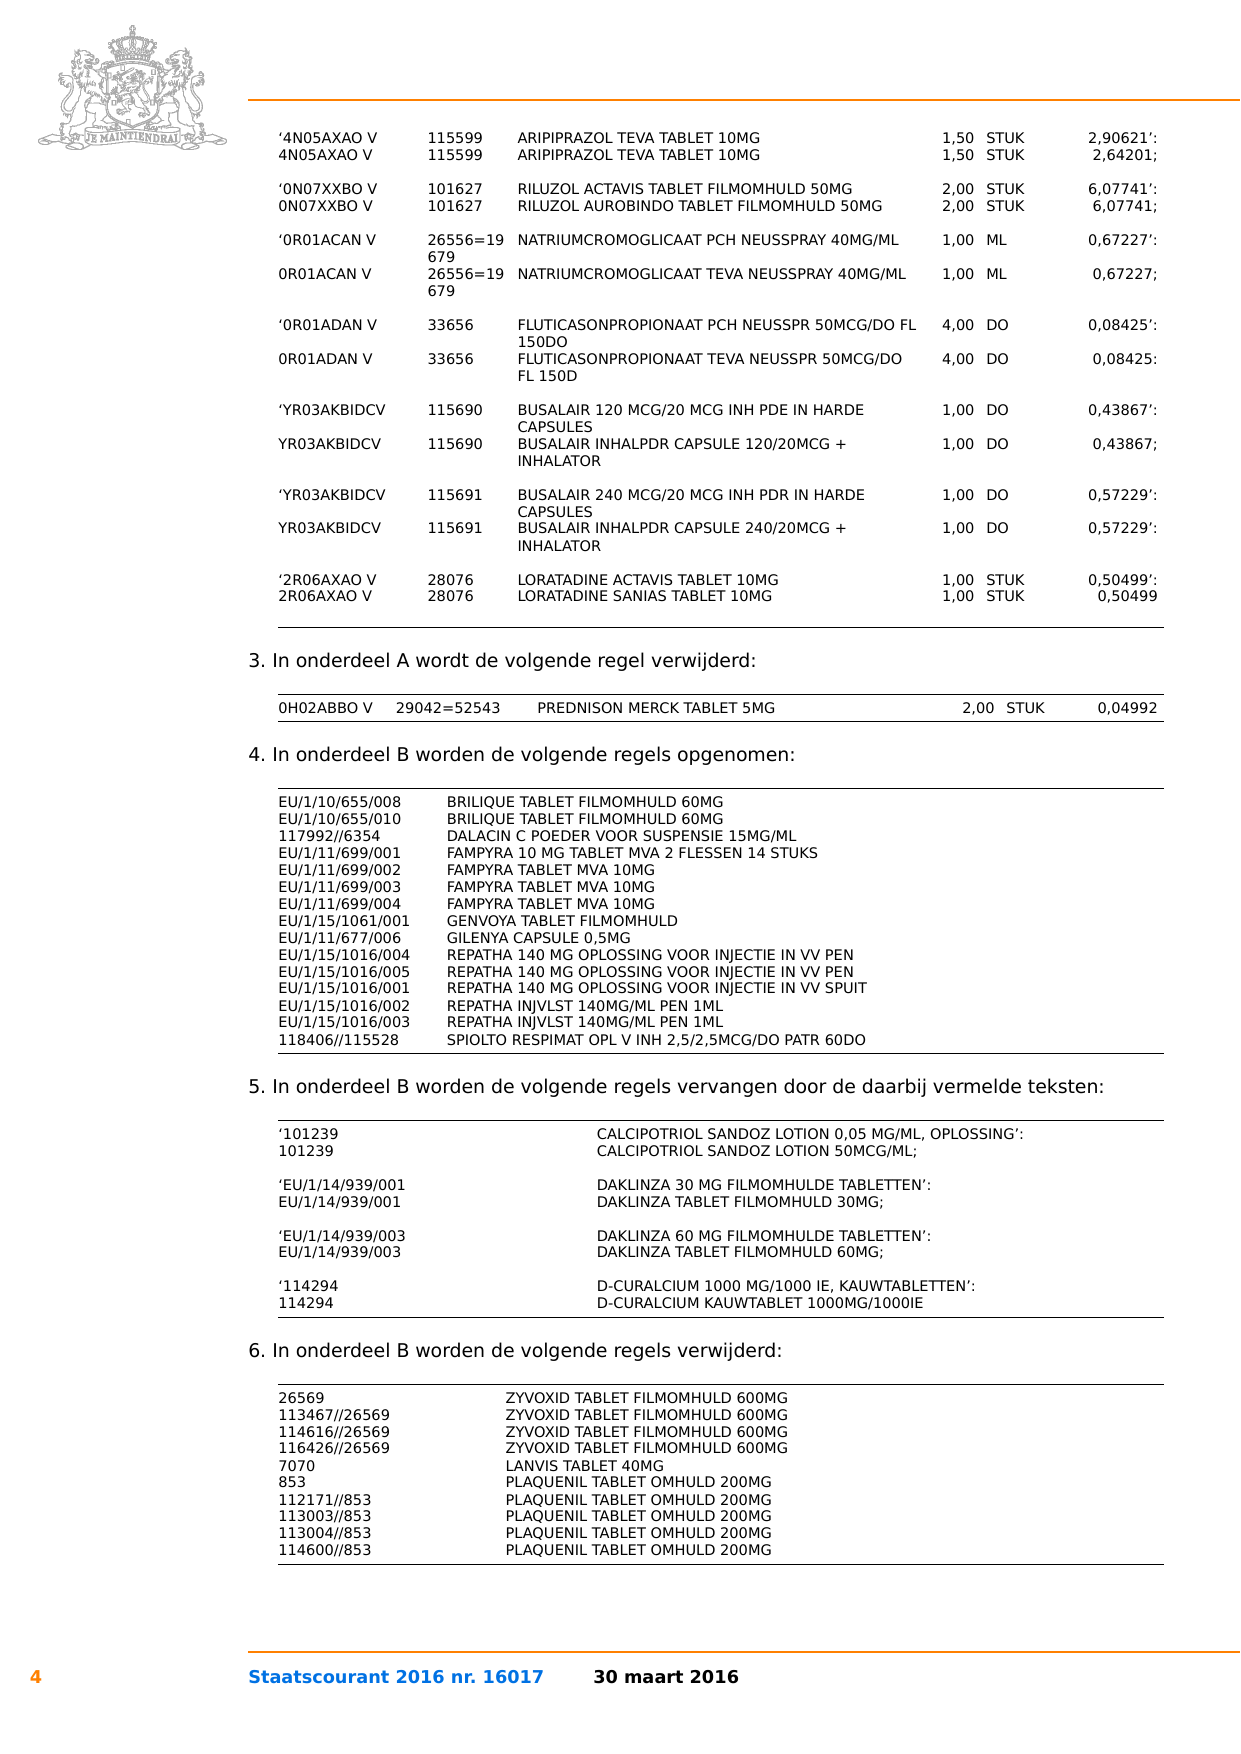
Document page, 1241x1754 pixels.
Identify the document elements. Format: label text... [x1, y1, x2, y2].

table_cell YR03AKBIDCV [278, 436, 421, 469]
table_cell STUK [980, 147, 1033, 164]
table_cell [278, 164, 1163, 181]
table_cell [992, 811, 1055, 828]
table_header 0,04992 [1072, 695, 1163, 721]
table_cell 101627 [421, 181, 511, 198]
table_cell REPATHA 140 MG OPLOSSING VOOR INJECTIE IN VV PEN [441, 964, 928, 980]
table_cell PLAQUENIL TABLET OMHULD 200MG [499, 1491, 1163, 1508]
table_cell PLAQUENIL TABLET OMHULD 200MG [499, 1508, 1163, 1525]
table_cell 0,50499 [1033, 588, 1163, 605]
table_cell [278, 554, 1163, 571]
table_cell [1055, 998, 1163, 1014]
table_cell [929, 828, 992, 844]
table_cell EU/1/11/699/004 [278, 896, 441, 912]
table_cell ‘EU/1/14/939/003 [278, 1228, 591, 1244]
table_cell 101627 [421, 198, 511, 215]
table_cell 113467//26569 [278, 1406, 499, 1423]
table_cell [1055, 964, 1163, 980]
table_cell [1055, 845, 1163, 862]
table_cell EU/1/15/1016/004 [278, 946, 441, 963]
table_cell 1,00 [928, 232, 980, 266]
table_cell FLUTICASONPROPIONAAT PCH NEUSSPR 50MCG/DO FL 150DO [511, 317, 928, 351]
table_cell D-CURALCIUM KAUWTABLET 1000MG/1000IE [591, 1295, 1163, 1317]
table_cell DAKLINZA TABLET FILMOMHULD 60MG; [591, 1244, 1163, 1261]
table_cell STUK [980, 588, 1033, 605]
table_cell 0R01ADAN V [278, 351, 421, 384]
table_cell BRILIQUE TABLET FILMOMHULD 60MG [441, 811, 928, 828]
table_cell 0,57229’: [1033, 520, 1163, 554]
table_cell [929, 964, 992, 980]
table_cell 1,00 [928, 266, 980, 300]
table_cell 112171//853 [278, 1491, 499, 1508]
table_cell 853 [278, 1474, 499, 1491]
table_cell [929, 946, 992, 963]
table_cell STUK [980, 198, 1033, 215]
table_cell D-CURALCIUM 1000 MG/1000 IE, KAUWTABLETTEN’: [591, 1278, 1163, 1295]
table_cell FAMPYRA TABLET MVA 10MG [441, 879, 928, 896]
picture [38, 25, 227, 150]
table_cell [1055, 1031, 1163, 1053]
table_cell 2,00 [928, 198, 980, 215]
table_header [929, 789, 992, 811]
table_cell 114294 [278, 1295, 591, 1317]
table_cell [929, 845, 992, 862]
table_header 0H02ABBO V [278, 695, 389, 721]
table_cell 7070 [278, 1458, 499, 1474]
table_cell 118406//115528 [278, 1031, 441, 1053]
table_cell EU/1/14/939/003 [278, 1244, 591, 1261]
table_cell CALCIPOTRIOL SANDOZ LOTION 50MCG/ML; [591, 1143, 1163, 1159]
table_cell ‘0R01ACAN V [278, 232, 421, 266]
table_cell 1,50 [928, 130, 980, 147]
table_cell 113003//853 [278, 1508, 499, 1525]
table_cell ZYVOXID TABLET FILMOMHULD 600MG [499, 1406, 1163, 1423]
table_cell 116426//26569 [278, 1440, 499, 1457]
table_header 26569 [278, 1385, 499, 1406]
table_cell [929, 998, 992, 1014]
table_cell [278, 470, 1163, 486]
table_cell [929, 1014, 992, 1031]
table_cell 0,50499’: [1033, 571, 1163, 588]
table_header [1055, 789, 1163, 811]
table_cell ‘2R06AXAO V [278, 571, 421, 588]
table_cell RILUZOL ACTAVIS TABLET FILMOMHULD 50MG [511, 181, 928, 198]
table_cell SPIOLTO RESPIMAT OPL V INH 2,5/2,5MCG/DO PATR 60DO [441, 1031, 928, 1053]
table_cell EU/1/11/699/003 [278, 879, 441, 896]
table_cell [992, 946, 1055, 963]
table_cell 0,57229’: [1033, 486, 1163, 520]
table_cell [992, 930, 1055, 946]
table_cell STUK [980, 181, 1033, 198]
table_cell ZYVOXID TABLET FILMOMHULD 600MG [499, 1424, 1163, 1440]
table_header CALCIPOTRIOL SANDOZ LOTION 0,05 MG/ML, OPLOSSING’: [591, 1121, 1163, 1142]
table_cell ‘0R01ADAN V [278, 317, 421, 351]
table_cell EU/1/15/1016/003 [278, 1014, 441, 1031]
table_cell [1055, 862, 1163, 878]
table_cell 0,43867; [1033, 436, 1163, 469]
table_cell EU/1/15/1016/001 [278, 980, 441, 997]
table_cell DO [980, 436, 1033, 469]
table_cell [1055, 896, 1163, 912]
table_cell [1055, 930, 1163, 946]
table_cell [929, 862, 992, 878]
table_header STUK [1000, 695, 1072, 721]
table_cell 115599 [421, 147, 511, 164]
table_cell 1,00 [928, 588, 980, 605]
table_cell 4N05AXAO V [278, 147, 421, 164]
table_cell REPATHA INJVLST 140MG/ML PEN 1ML [441, 998, 928, 1014]
text 5. In onderdeel B worden de volgende regels vervangen door de daarbij vermelde teksten: [248, 1076, 1163, 1098]
table_cell DAKLINZA 60 MG FILMOMHULDE TABLETTEN’: [591, 1228, 1163, 1244]
table_cell BUSALAIR INHALPDR CAPSULE 240/20MCG + INHALATOR [511, 520, 928, 554]
table_cell NATRIUMCROMOGLICAAT TEVA NEUSSPRAY 40MG/ML [511, 266, 928, 300]
table_cell 115690 [421, 402, 511, 436]
table_cell 115599 [421, 130, 511, 147]
table_cell 115691 [421, 520, 511, 554]
table_cell ‘EU/1/14/939/001 [278, 1176, 591, 1193]
table_cell 1,00 [928, 571, 980, 588]
table_cell EU/1/14/939/001 [278, 1194, 591, 1210]
table_cell [992, 862, 1055, 878]
table_cell [992, 980, 1055, 997]
table_cell REPATHA 140 MG OPLOSSING VOOR INJECTIE IN VV SPUIT [441, 980, 928, 997]
table_cell [1055, 913, 1163, 929]
table_cell [929, 930, 992, 946]
table_cell [1055, 828, 1163, 844]
table_cell YR03AKBIDCV [278, 520, 421, 554]
table_cell GILENYA CAPSULE 0,5MG [441, 930, 928, 946]
table_header ‘101239 [278, 1121, 591, 1142]
table_cell [278, 1210, 1163, 1227]
table_cell [992, 998, 1055, 1014]
table_cell [278, 605, 1163, 627]
table_cell [929, 811, 992, 828]
table_cell 4,00 [928, 351, 980, 384]
table_cell 33656 [421, 317, 511, 351]
table_header [992, 789, 1055, 811]
table_cell 115691 [421, 486, 511, 520]
table_cell [992, 964, 1055, 980]
table_cell 117992//6354 [278, 828, 441, 844]
table_cell [992, 896, 1055, 912]
table_cell [278, 300, 1163, 317]
table_cell 26556=19679 [421, 232, 511, 266]
table_cell ZYVOXID TABLET FILMOMHULD 600MG [499, 1440, 1163, 1457]
table_cell FAMPYRA 10 MG TABLET MVA 2 FLESSEN 14 STUKS [441, 845, 928, 862]
table_cell 6,07741’: [1033, 181, 1163, 198]
table_cell EU/1/11/699/002 [278, 862, 441, 878]
table_cell ‘YR03AKBIDCV [278, 402, 421, 436]
table_cell EU/1/11/677/006 [278, 930, 441, 946]
table_cell ARIPIPRAZOL TEVA TABLET 10MG [511, 130, 928, 147]
table_cell REPATHA 140 MG OPLOSSING VOOR INJECTIE IN VV PEN [441, 946, 928, 963]
table_cell [929, 980, 992, 997]
table_cell [992, 828, 1055, 844]
table_cell DO [980, 351, 1033, 384]
table_cell PLAQUENIL TABLET OMHULD 200MG [499, 1474, 1163, 1491]
table_cell LANVIS TABLET 40MG [499, 1458, 1163, 1474]
table_cell [992, 845, 1055, 862]
table_cell 0R01ACAN V [278, 266, 421, 300]
table_cell [278, 1261, 1163, 1278]
table_header 29042=52543 [390, 695, 531, 721]
table_cell EU/1/15/1061/001 [278, 913, 441, 929]
table_cell DO [980, 317, 1033, 351]
table_cell DAKLINZA TABLET FILMOMHULD 30MG; [591, 1194, 1163, 1210]
table_cell REPATHA INJVLST 140MG/ML PEN 1ML [441, 1014, 928, 1031]
table_cell [929, 879, 992, 896]
text 6. In onderdeel B worden de volgende regels verwijderd: [248, 1340, 1163, 1362]
table_cell DAKLINZA 30 MG FILMOMHULDE TABLETTEN’: [591, 1176, 1163, 1193]
table_cell 2,00 [928, 181, 980, 198]
table_cell 28076 [421, 571, 511, 588]
table_header PREDNISON MERCK TABLET 5MG [531, 695, 929, 721]
table_cell 33656 [421, 351, 511, 384]
table_cell 2,64201; [1033, 147, 1163, 164]
text 4. In onderdeel B worden de volgende regels opgenomen: [248, 744, 1163, 766]
table_cell DO [980, 520, 1033, 554]
table_cell 115690 [421, 436, 511, 469]
text 3. In onderdeel A wordt de volgende regel verwijderd: [248, 650, 1163, 672]
table_cell BUSALAIR 240 MCG/20 MCG INH PDR IN HARDE CAPSULES [511, 486, 928, 520]
table_cell 114616//26569 [278, 1424, 499, 1440]
table_cell 0,08425: [1033, 351, 1163, 384]
table_cell 0,67227; [1033, 266, 1163, 300]
table_cell EU/1/11/699/001 [278, 845, 441, 862]
table_cell 4,00 [928, 317, 980, 351]
table_cell 2R06AXAO V [278, 588, 421, 605]
table_cell LORATADINE ACTAVIS TABLET 10MG [511, 571, 928, 588]
table_cell [278, 385, 1163, 402]
table_cell FAMPYRA TABLET MVA 10MG [441, 896, 928, 912]
table_cell [929, 913, 992, 929]
table_cell ARIPIPRAZOL TEVA TABLET 10MG [511, 147, 928, 164]
table_cell ‘0N07XXBO V [278, 181, 421, 198]
table_cell 1,00 [928, 402, 980, 436]
table_cell 101239 [278, 1143, 591, 1159]
table_cell [992, 913, 1055, 929]
table_cell 113004//853 [278, 1525, 499, 1542]
table_cell [1055, 946, 1163, 963]
table_header 2,00 [929, 695, 1000, 721]
table_cell 0,08425’: [1033, 317, 1163, 351]
table_header ZYVOXID TABLET FILMOMHULD 600MG [499, 1385, 1163, 1406]
table_cell 0,43867’: [1033, 402, 1163, 436]
table_cell EU/1/15/1016/002 [278, 998, 441, 1014]
table_cell ML [980, 266, 1033, 300]
table_cell 114600//853 [278, 1542, 499, 1564]
table_cell EU/1/10/655/010 [278, 811, 441, 828]
table_cell [1055, 811, 1163, 828]
table_cell [1055, 879, 1163, 896]
table_cell 0,67227’: [1033, 232, 1163, 266]
table_cell 1,00 [928, 486, 980, 520]
table_cell [1055, 1014, 1163, 1031]
table_header BRILIQUE TABLET FILMOMHULD 60MG [441, 789, 928, 811]
table_cell 26556=19679 [421, 266, 511, 300]
table_cell ML [980, 232, 1033, 266]
table_cell 1,50 [928, 147, 980, 164]
table_cell FAMPYRA TABLET MVA 10MG [441, 862, 928, 878]
table_cell [278, 215, 1163, 232]
table_cell 28076 [421, 588, 511, 605]
table_cell [992, 1014, 1055, 1031]
table_cell ‘114294 [278, 1278, 591, 1295]
table_cell [992, 879, 1055, 896]
table_cell RILUZOL AUROBINDO TABLET FILMOMHULD 50MG [511, 198, 928, 215]
table_cell DO [980, 402, 1033, 436]
table_cell NATRIUMCROMOGLICAAT PCH NEUSSPRAY 40MG/ML [511, 232, 928, 266]
table_cell GENVOYA TABLET FILMOMHULD [441, 913, 928, 929]
table_cell EU/1/15/1016/005 [278, 964, 441, 980]
table_cell DALACIN C POEDER VOOR SUSPENSIE 15MG/ML [441, 828, 928, 844]
table_cell [929, 896, 992, 912]
table_cell ‘4N05AXAO V [278, 130, 421, 147]
table_cell 1,00 [928, 520, 980, 554]
table_cell [278, 1160, 1163, 1176]
table_cell BUSALAIR 120 MCG/20 MCG INH PDE IN HARDE CAPSULES [511, 402, 928, 436]
table_cell 6,07741; [1033, 198, 1163, 215]
table_cell FLUTICASONPROPIONAAT TEVA NEUSSPR 50MCG/DO FL 150D [511, 351, 928, 384]
table_header EU/1/10/655/008 [278, 789, 441, 811]
table_cell STUK [980, 571, 1033, 588]
table_cell PLAQUENIL TABLET OMHULD 200MG [499, 1525, 1163, 1542]
table_cell 0N07XXBO V [278, 198, 421, 215]
table_cell BUSALAIR INHALPDR CAPSULE 120/20MCG + INHALATOR [511, 436, 928, 469]
table_cell ‘YR03AKBIDCV [278, 486, 421, 520]
table_cell STUK [980, 130, 1033, 147]
table_cell PLAQUENIL TABLET OMHULD 200MG [499, 1542, 1163, 1564]
table_cell [929, 1031, 992, 1053]
table_cell [1055, 980, 1163, 997]
table_cell [992, 1031, 1055, 1053]
table_cell 1,00 [928, 436, 980, 469]
table_cell LORATADINE SANIAS TABLET 10MG [511, 588, 928, 605]
table_cell 2,90621’: [1033, 130, 1163, 147]
table_cell DO [980, 486, 1033, 520]
